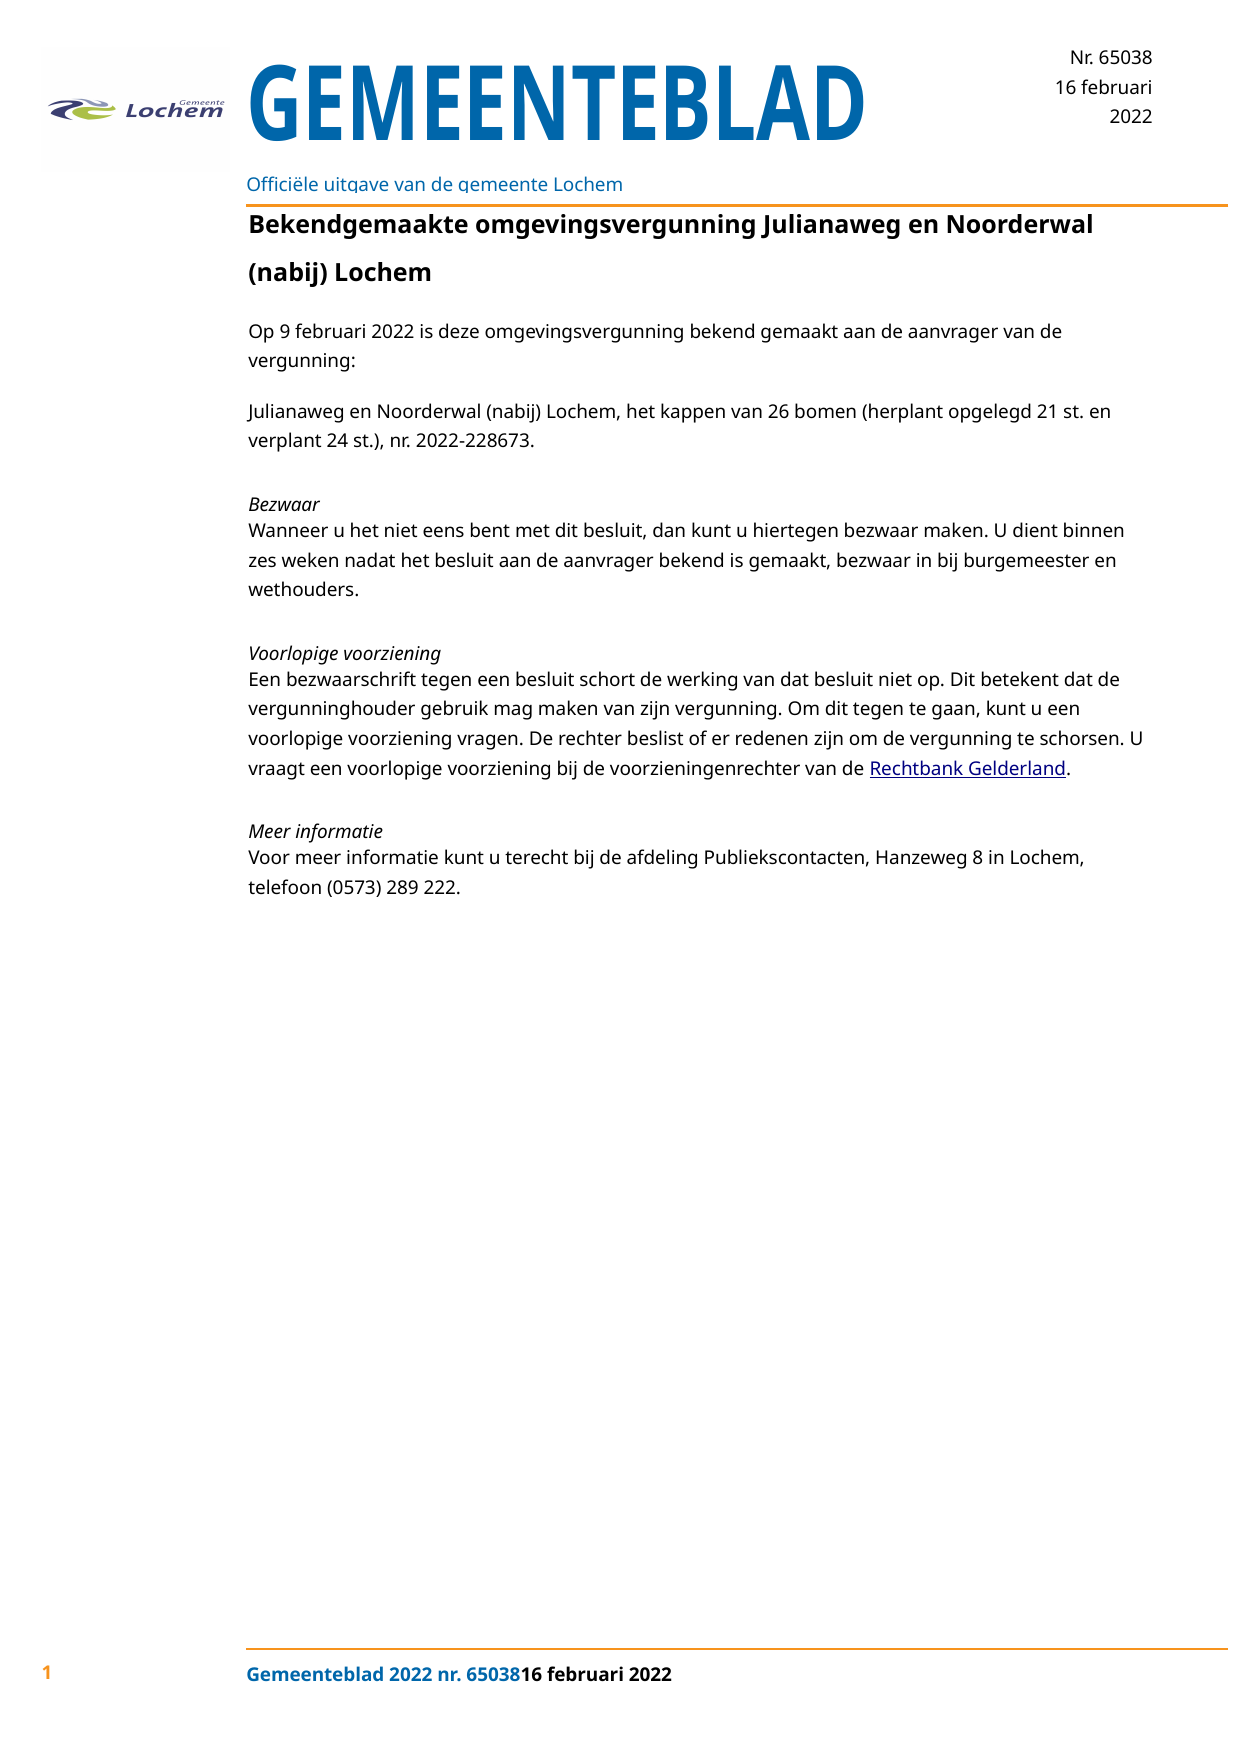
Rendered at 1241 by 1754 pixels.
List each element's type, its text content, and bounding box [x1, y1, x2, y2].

text Bekendgemaakte omgevingsvergunning Julianaweg en Noorderwal (nabij) Lochem [248, 207, 1152, 288]
text Op 9 februari 2022 is deze omgevingsvergunning bekend gemaakt aan de aanvrager van de vergunning: [248, 318, 1152, 373]
text Voorlopige voorziening [248, 640, 1152, 666]
text Voor meer informatie kunt u terecht bij de afdeling Publiekscontacten, Hanzeweg 8 in Lochem, telefoon (0573) 289 222. [248, 844, 1152, 900]
text Bezwaar [248, 491, 1152, 517]
text Een bezwaarschrift tegen een besluit schort de werking van dat besluit niet op. Dit betekent dat de vergunninghouder gebruik mag maken van zijn vergunning. Om dit tegen te gaan, kunt u een voorlopige voorziening vragen. De rechter beslist of er redenen zijn om de vergunning te schorsen. U vraagt een voorlopige voorziening bij de voorzieningenrechter van de Rechtbank Gelderland. [248, 666, 1152, 781]
picture [41, 47, 231, 172]
text Wanneer u het niet eens bent met dit besluit, dan kunt u hiertegen bezwaar maken. U dient binnen zes weken nadat het besluit aan de aanvrager bekend is gemaakt, bezwaar in bij burgemeester en wethouders. [248, 517, 1152, 602]
text Julianaweg en Noorderwal (nabij) Lochem, het kappen van 26 bomen (herplant opgelegd 21 st. en verplant 24 st.), nr. 2022-228673. [248, 398, 1152, 453]
text Meer informatie [248, 819, 1152, 844]
